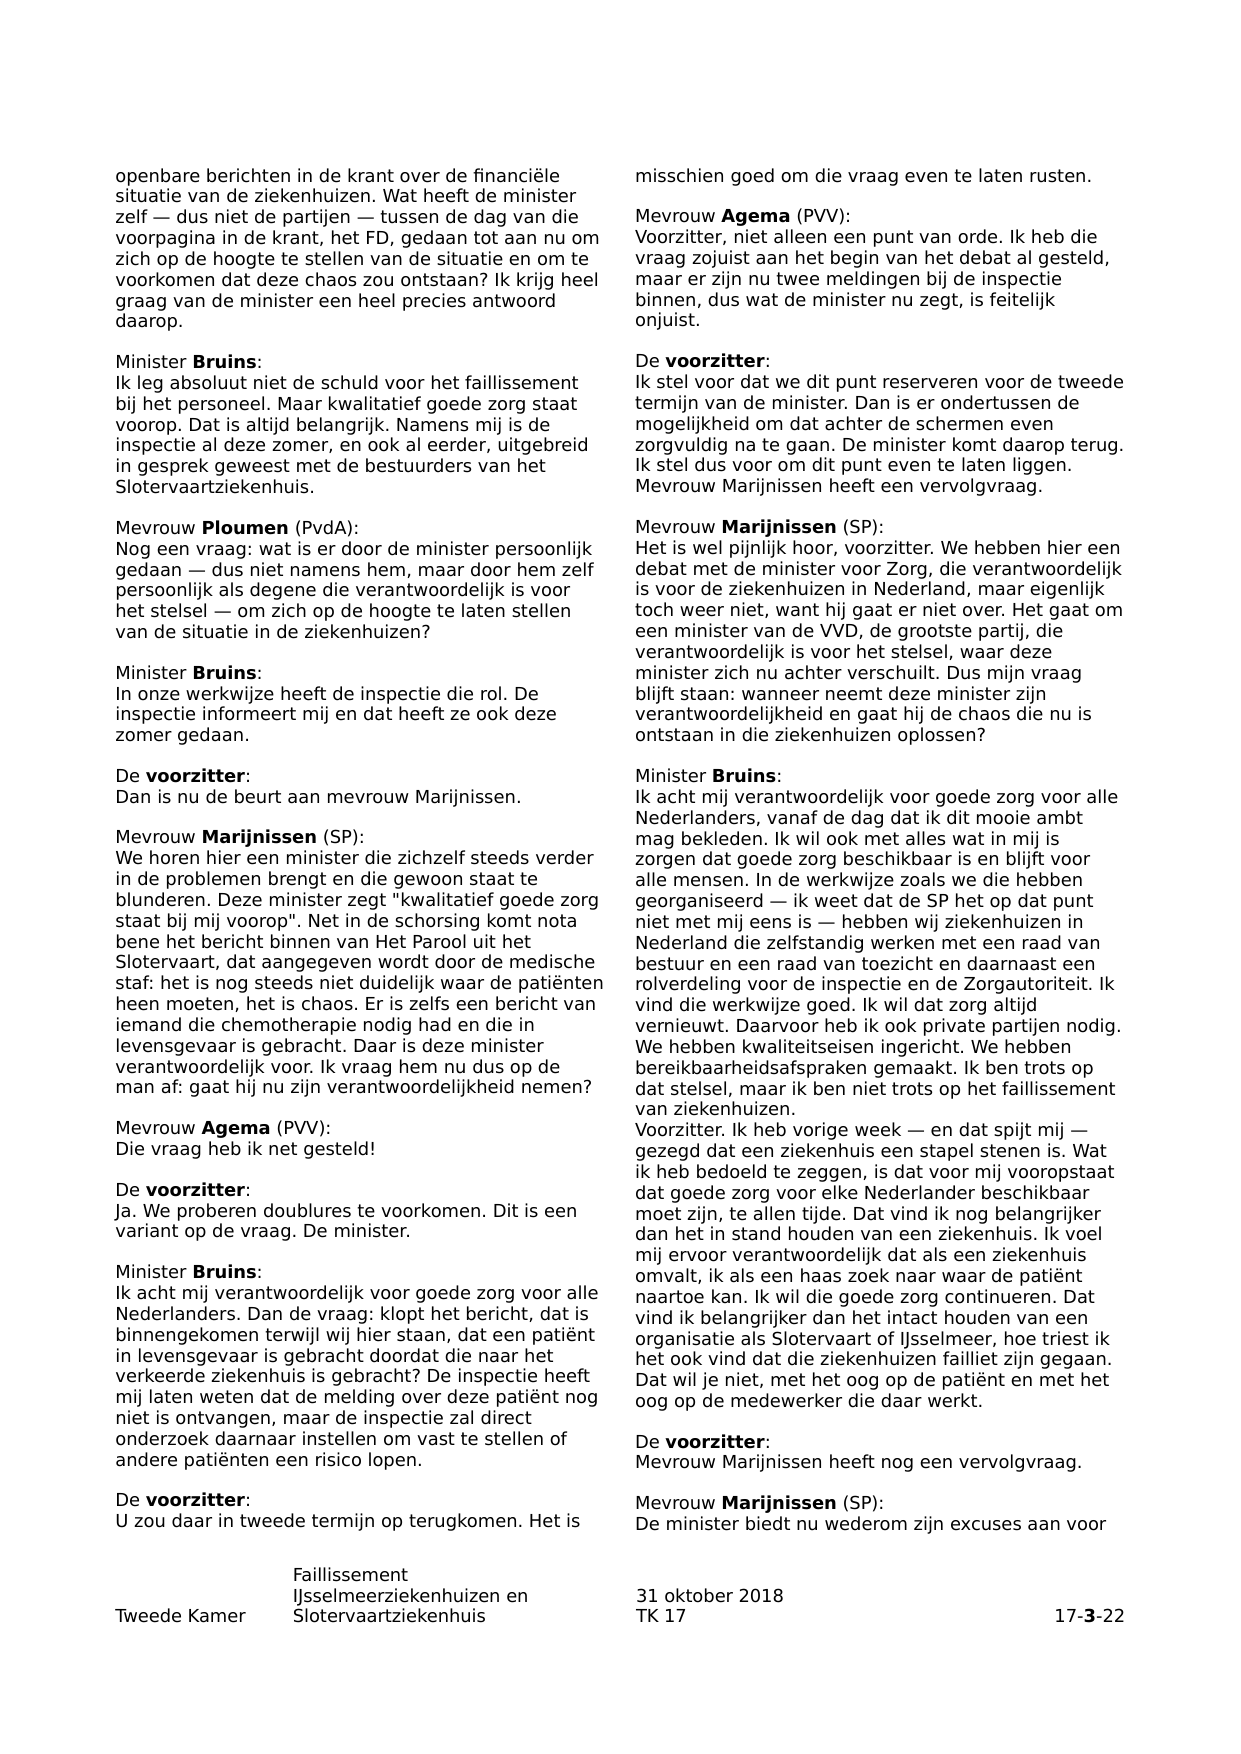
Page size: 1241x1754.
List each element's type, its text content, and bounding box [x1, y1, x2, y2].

text Ik acht mij verantwoordelijk voor goede zorg voor alle Nederlanders. Dan de vraag: klopt het bericht, dat is binnengekomen terwijl wij hier staan, dat een patiënt in levensgevaar is gebracht doordat die naar het verkeerde ziekenhuis is gebracht? De inspectie heeft mij laten weten dat de melding over deze patiënt nog niet is ontvangen, maar de inspectie zal direct onderzoek daarnaar instellen om vast te stellen of andere patiënten een risico lopen. [115, 1283, 605, 1470]
text De minister biedt nu wederom zijn excuses aan voor [635, 1514, 1125, 1535]
text Mevrouw Ploumen (PvdA): [115, 518, 605, 538]
text Mevrouw Agema (PVV): [115, 1118, 605, 1139]
text We horen hier een minister die zichzelf steeds verder in de problemen brengt en die gewoon staat te blunderen. Deze minister zegt "kwalitatief goede zorg staat bij mij voorop". Net in de schorsing komt nota bene het bericht binnen van Het Parool uit het Slotervaart, dat aangegeven wordt door de medische staf: het is nog steeds niet duidelijk waar de patiënten heen moeten, het is chaos. Er is zelfs een bericht van iemand die chemotherapie nodig had en die in levensgevaar is gebracht. Daar is deze minister verantwoordelijk voor. Ik vraag hem nu dus op de man af: gaat hij nu zijn verantwoordelijkheid nemen? [115, 848, 605, 1098]
text Mevrouw Marijnissen heeft nog een vervolgvraag. [635, 1452, 1125, 1473]
text Minister Bruins: [635, 766, 1125, 787]
text Mevrouw Marijnissen (SP): [115, 827, 605, 848]
text De voorzitter: [635, 1432, 1125, 1452]
text Ik acht mij verantwoordelijk voor goede zorg voor alle Nederlanders, vanaf de dag dat ik dit mooie ambt mag bekleden. Ik wil ook met alles wat in mij is zorgen dat goede zorg beschikbaar is en blijft voor alle mensen. In de werkwijze zoals we die hebben georganiseerd — ik weet dat de SP het op dat punt niet met mij eens is — hebben wij ziekenhuizen in Nederland die zelfstandig werken met een raad van bestuur en een raad van toezicht en daarnaast een rolverdeling voor de inspectie en de Zorgautoriteit. Ik vind die werkwijze goed. Ik wil dat zorg altijd vernieuwt. Daarvoor heb ik ook private partijen nodig. We hebben kwaliteitseisen ingericht. We hebben bereikbaarheidsafspraken gemaakt. Ik ben trots op dat stelsel, maar ik ben niet trots op het faillissement van ziekenhuizen. [635, 787, 1125, 1120]
text Mevrouw Marijnissen heeft een vervolgvraag. [635, 476, 1125, 497]
text misschien goed om die vraag even te laten rusten. [635, 165, 1125, 186]
text Het is wel pijnlijk hoor, voorzitter. We hebben hier een debat met de minister voor Zorg, die verantwoordelijk is voor de ziekenhuizen in Nederland, maar eigenlijk toch weer niet, want hij gaat er niet over. Het gaat om een minister van de VVD, de grootste partij, die verantwoordelijk is voor het stelsel, waar deze minister zich nu achter verschuilt. Dus mijn vraag blijft staan: wanneer neemt deze minister zijn verantwoordelijkheid en gaat hij de chaos die nu is ontstaan in die ziekenhuizen oplossen? [635, 537, 1125, 746]
text Ik leg absoluut niet de schuld voor het faillissement bij het personeel. Maar kwalitatief goede zorg staat voorop. Dat is altijd belangrijk. Namens mij is de inspectie al deze zomer, en ook al eerder, uitgebreid in gesprek geweest met de bestuurders van het Slotervaartziekenhuis. [115, 373, 605, 498]
text Mevrouw Marijnissen (SP): [635, 517, 1125, 537]
text Minister Bruins: [115, 352, 605, 373]
text Voorzitter. Ik heb vorige week — en dat spijt mij — gezegd dat een ziekenhuis een stapel stenen is. Wat ik heb bedoeld te zeggen, is dat voor mij vooropstaat dat goede zorg voor elke Nederlander beschikbaar moet zijn, te allen tijde. Dat vind ik nog belangrijker dan het in stand houden van een ziekenhuis. Ik voel mij ervoor verantwoordelijk dat als een ziekenhuis omvalt, ik als een haas zoek naar waar de patiënt naartoe kan. Ik wil die goede zorg continueren. Dat vind ik belangrijker dan het intact houden van een organisatie als Slotervaart of IJsselmeer, hoe triest ik het ook vind dat die ziekenhuizen failliet zijn gegaan. Dat wil je niet, met het oog op de patiënt en met het oog op de medewerker die daar werkt. [635, 1120, 1125, 1412]
text Dan is nu de beurt aan mevrouw Marijnissen. [115, 787, 605, 807]
text openbare berichten in de krant over de financiële situatie van de ziekenhuizen. Wat heeft de minister zelf — dus niet de partijen — tussen de dag van die voorpagina in de krant, het FD, gedaan tot aan nu om zich op de hoogte te stellen van de situatie en om te voorkomen dat deze chaos zou ontstaan? Ik krijg heel graag van de minister een heel precies antwoord daarop. [115, 165, 605, 332]
text De voorzitter: [115, 1490, 605, 1511]
text Minister Bruins: [115, 663, 605, 683]
text Voorzitter, niet alleen een punt van orde. Ik heb die vraag zojuist aan het begin van het debat al gesteld, maar er zijn nu twee meldingen bij de inspectie binnen, dus wat de minister nu zegt, is feitelijk onjuist. [635, 227, 1125, 331]
text In onze werkwijze heeft de inspectie die rol. De inspectie informeert mij en dat heeft ze ook deze zomer gedaan. [115, 683, 605, 746]
text De voorzitter: [635, 351, 1125, 372]
text Mevrouw Marijnissen (SP): [635, 1493, 1125, 1514]
text De voorzitter: [115, 1180, 605, 1200]
text De voorzitter: [115, 766, 605, 787]
text U zou daar in tweede termijn op terugkomen. Het is [115, 1511, 605, 1532]
text Die vraag heb ik net gesteld! [115, 1139, 605, 1160]
text Mevrouw Agema (PVV): [635, 206, 1125, 227]
text Ik stel voor dat we dit punt reserveren voor de tweede termijn van de minister. Dan is er ondertussen de mogelijkheid om dat achter de schermen even zorgvuldig na te gaan. De minister komt daarop terug. Ik stel dus voor om dit punt even te laten liggen. [635, 372, 1125, 476]
text Ja. We proberen doublures te voorkomen. Dit is een variant op de vraag. De minister. [115, 1200, 605, 1242]
text Nog een vraag: wat is er door de minister persoonlijk gedaan — dus niet namens hem, maar door hem zelf persoonlijk als degene die verantwoordelijk is voor het stelsel — om zich op de hoogte te laten stellen van de situatie in de ziekenhuizen? [115, 538, 605, 643]
text Minister Bruins: [115, 1262, 605, 1283]
